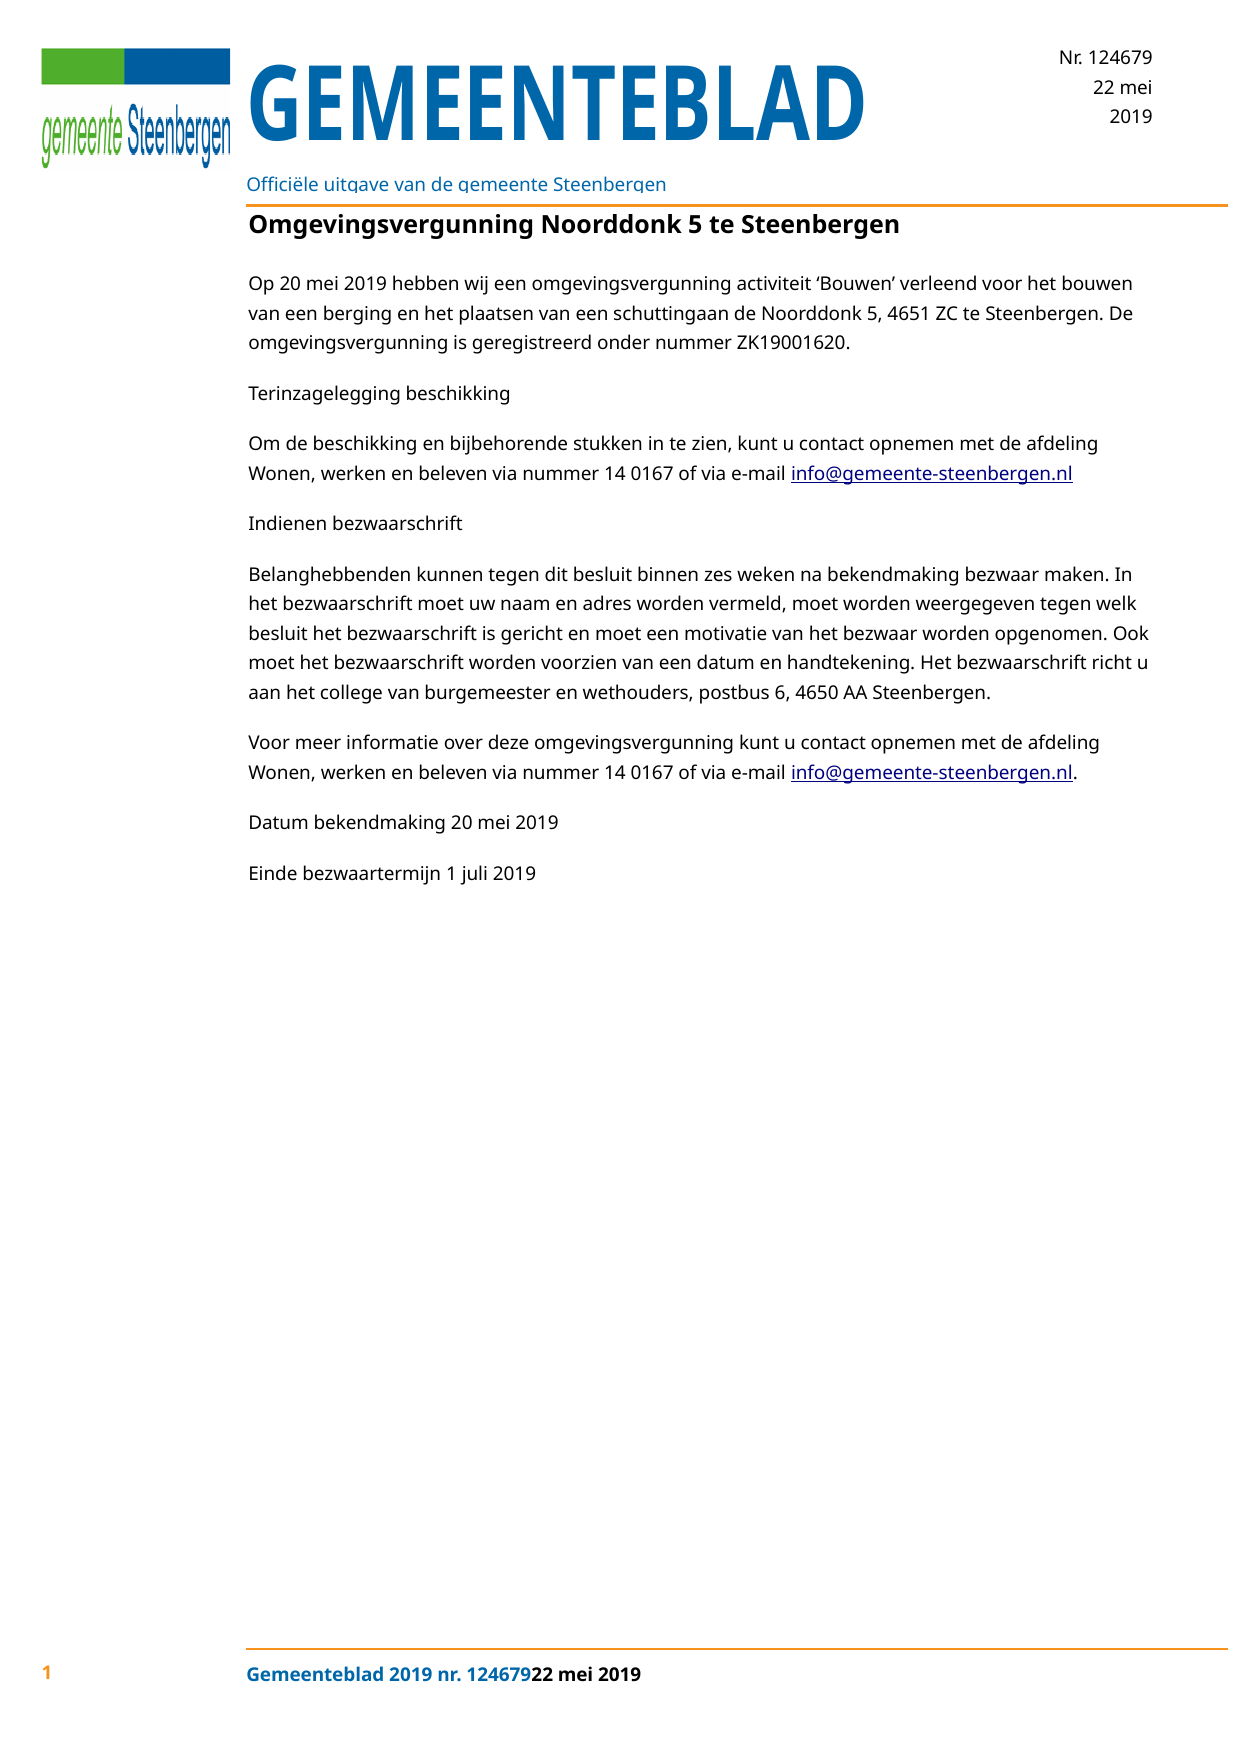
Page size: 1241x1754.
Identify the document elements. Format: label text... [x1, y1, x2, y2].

text Op 20 mei 2019 hebben wij een omgevingsvergunning activiteit ‘Bouwen’ verleend voor het bouwen van een berging en het plaatsen van een schuttingaan de Noorddonk 5, 4651 ZC te Steenbergen. De omgevingsvergunning is geregistreerd onder nummer ZK19001620. [248, 270, 1152, 355]
text Einde bezwaartermijn 1 juli 2019 [248, 860, 1152, 886]
text Indienen bezwaarschrift [248, 510, 1152, 536]
text Voor meer informatie over deze omgevingsvergunning kunt u contact opnemen met de afdeling Wonen, werken en beleven via nummer 14 0167 of via e-mail info@gemeente-steenbergen.nl. [248, 729, 1152, 785]
text Terinzagelegging beschikking [248, 380, 1152, 406]
text Datum bekendmaking 20 mei 2019 [248, 809, 1152, 835]
text Belanghebbenden kunnen tegen dit besluit binnen zes weken na bekendmaking bezwaar maken. In het bezwaarschrift moet uw naam en adres worden vermeld, moet worden weergegeven tegen welk besluit het bezwaarschrift is gericht en moet een motivatie van het bezwaar worden opgenomen. Ook moet het bezwaarschrift worden voorzien van een datum en handtekening. Het bezwaarschrift richt u aan het college van burgemeester en wethouders, postbus 6, 4650 AA Steenbergen. [248, 561, 1152, 705]
text Omgevingsvergunning Noorddonk 5 te Steenbergen [248, 207, 1152, 241]
picture [41, 47, 231, 172]
text Om de beschikking en bijbehorende stukken in te zien, kunt u contact opnemen met de afdeling Wonen, werken en beleven via nummer 14 0167 of via e-mail info@gemeente-steenbergen.nl [248, 430, 1152, 486]
